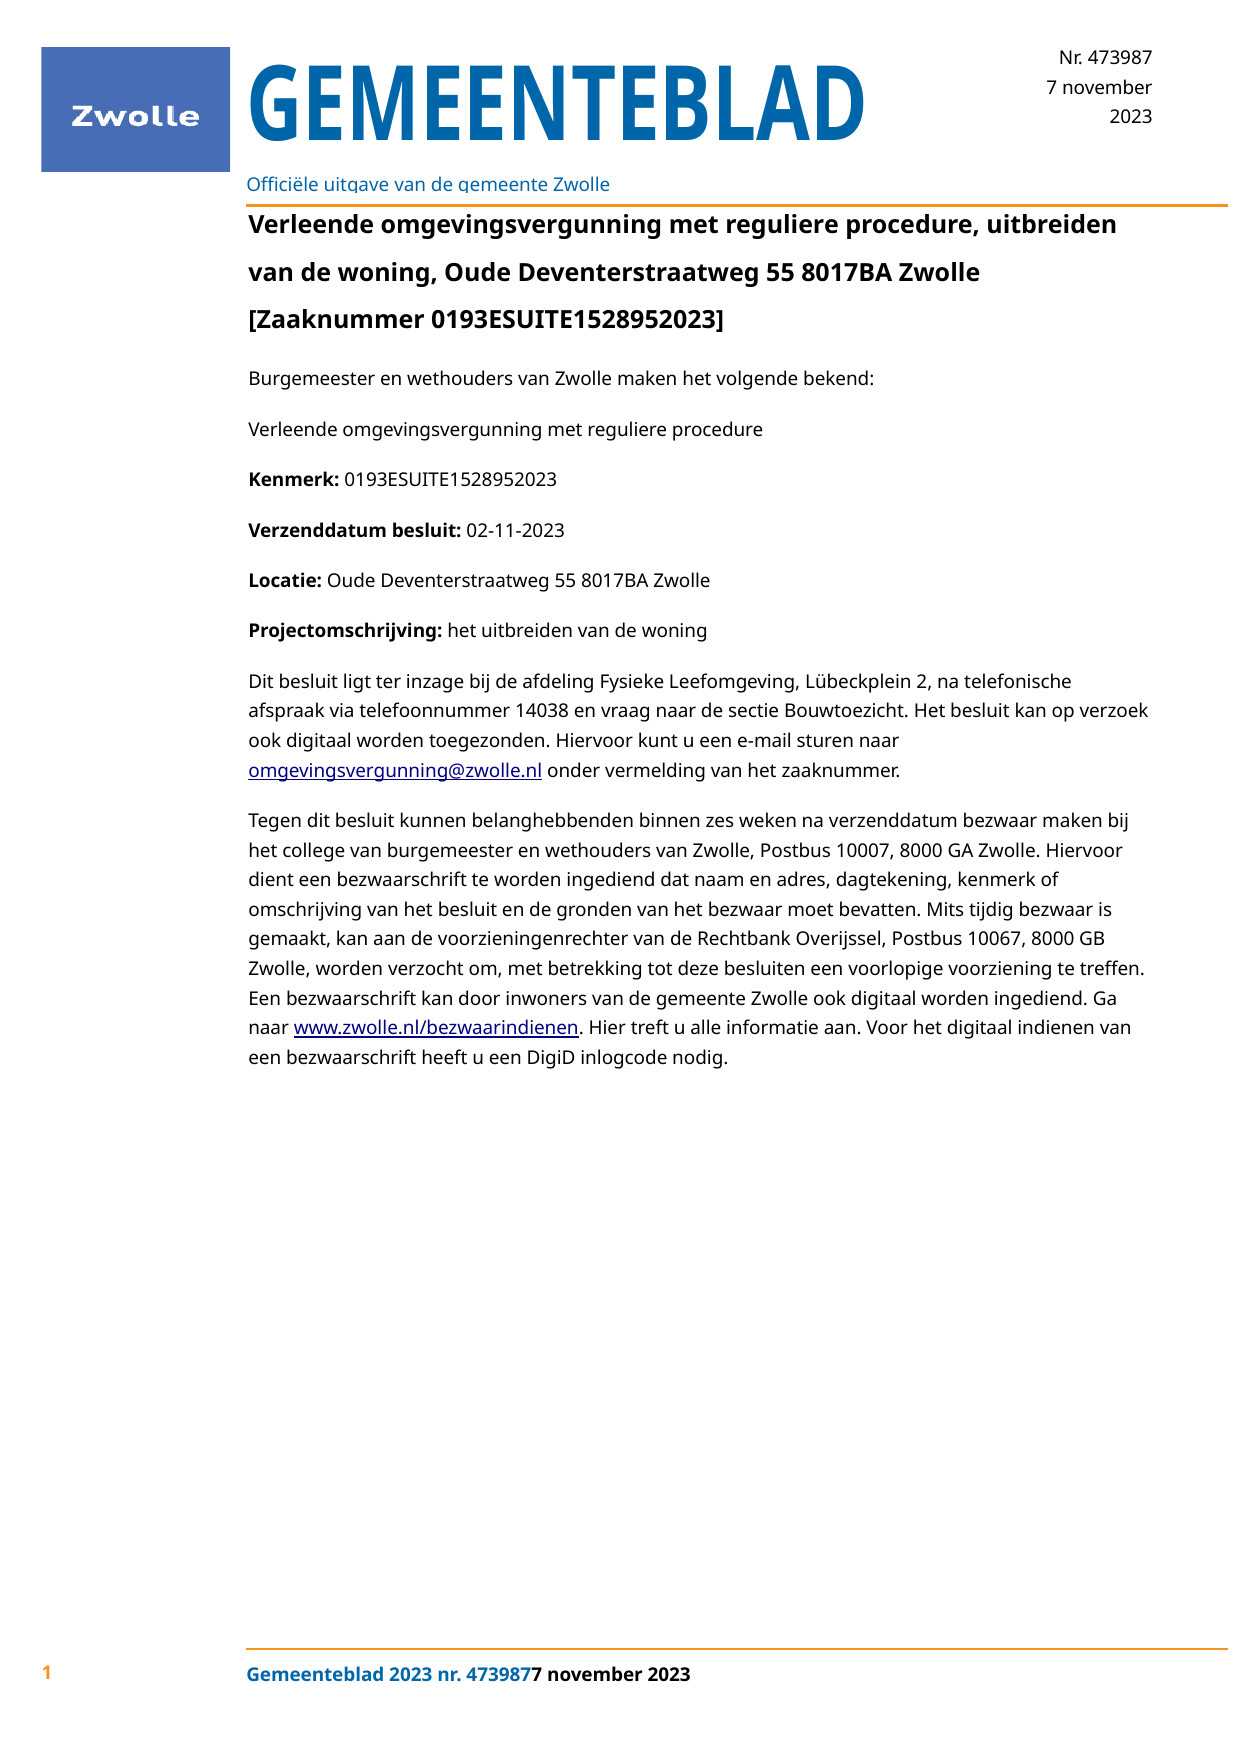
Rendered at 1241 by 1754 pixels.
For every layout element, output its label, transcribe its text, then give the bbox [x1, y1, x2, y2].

text Kenmerk: 0193ESUITE1528952023 [248, 466, 1152, 492]
text Verleende omgevingsvergunning met reguliere procedure [248, 416, 1152, 442]
text Verleende omgevingsvergunning met reguliere procedure, uitbreiden van de woning, Oude Deventerstraatweg 55 8017BA Zwolle [Zaaknummer 0193ESUITE1528952023] [248, 207, 1152, 336]
text Verzenddatum besluit: 02-11-2023 [248, 517, 1152, 542]
text Projectomschrijving: het uitbreiden van de woning [248, 618, 1152, 643]
text Locatie: Oude Deventerstraatweg 55 8017BA Zwolle [248, 567, 1152, 593]
picture [41, 47, 231, 172]
text Dit besluit ligt ter inzage bij de afdeling Fysieke Leefomgeving, Lübeckplein 2, na telefonische afspraak via telefoonnummer 14038 en vraag naar de sectie Bouwtoezicht. Het besluit kan op verzoek ook digitaal worden toegezonden. Hiervoor kunt u een e-mail sturen naar omgevingsvergunning@zwolle.nl onder vermelding van het zaaknummer. [248, 668, 1152, 782]
text Tegen dit besluit kunnen belanghebbenden binnen zes weken na verzenddatum bezwaar maken bij het college van burgemeester en wethouders van Zwolle, Postbus 10007, 8000 GA Zwolle. Hiervoor dient een bezwaarschrift te worden ingediend dat naam en adres, dagtekening, kenmerk of omschrijving van het besluit en de gronden van het bezwaar moet bevatten. Mits tijdig bezwaar is gemaakt, kan aan de voorzieningenrechter van de Rechtbank Overijssel, Postbus 10067, 8000 GB Zwolle, worden verzocht om, met betrekking tot deze besluiten een voorlopige voorziening te treffen. Een bezwaarschrift kan door inwoners van de gemeente Zwolle ook digitaal worden ingediend. Ga naar www.zwolle.nl/bezwaarindienen. Hier treft u alle informatie aan. Voor het digitaal indienen van een bezwaarschrift heeft u een DigiD inlogcode nodig. [248, 807, 1152, 1069]
text Burgemeester en wethouders van Zwolle maken het volgende bekend: [248, 366, 1152, 391]
